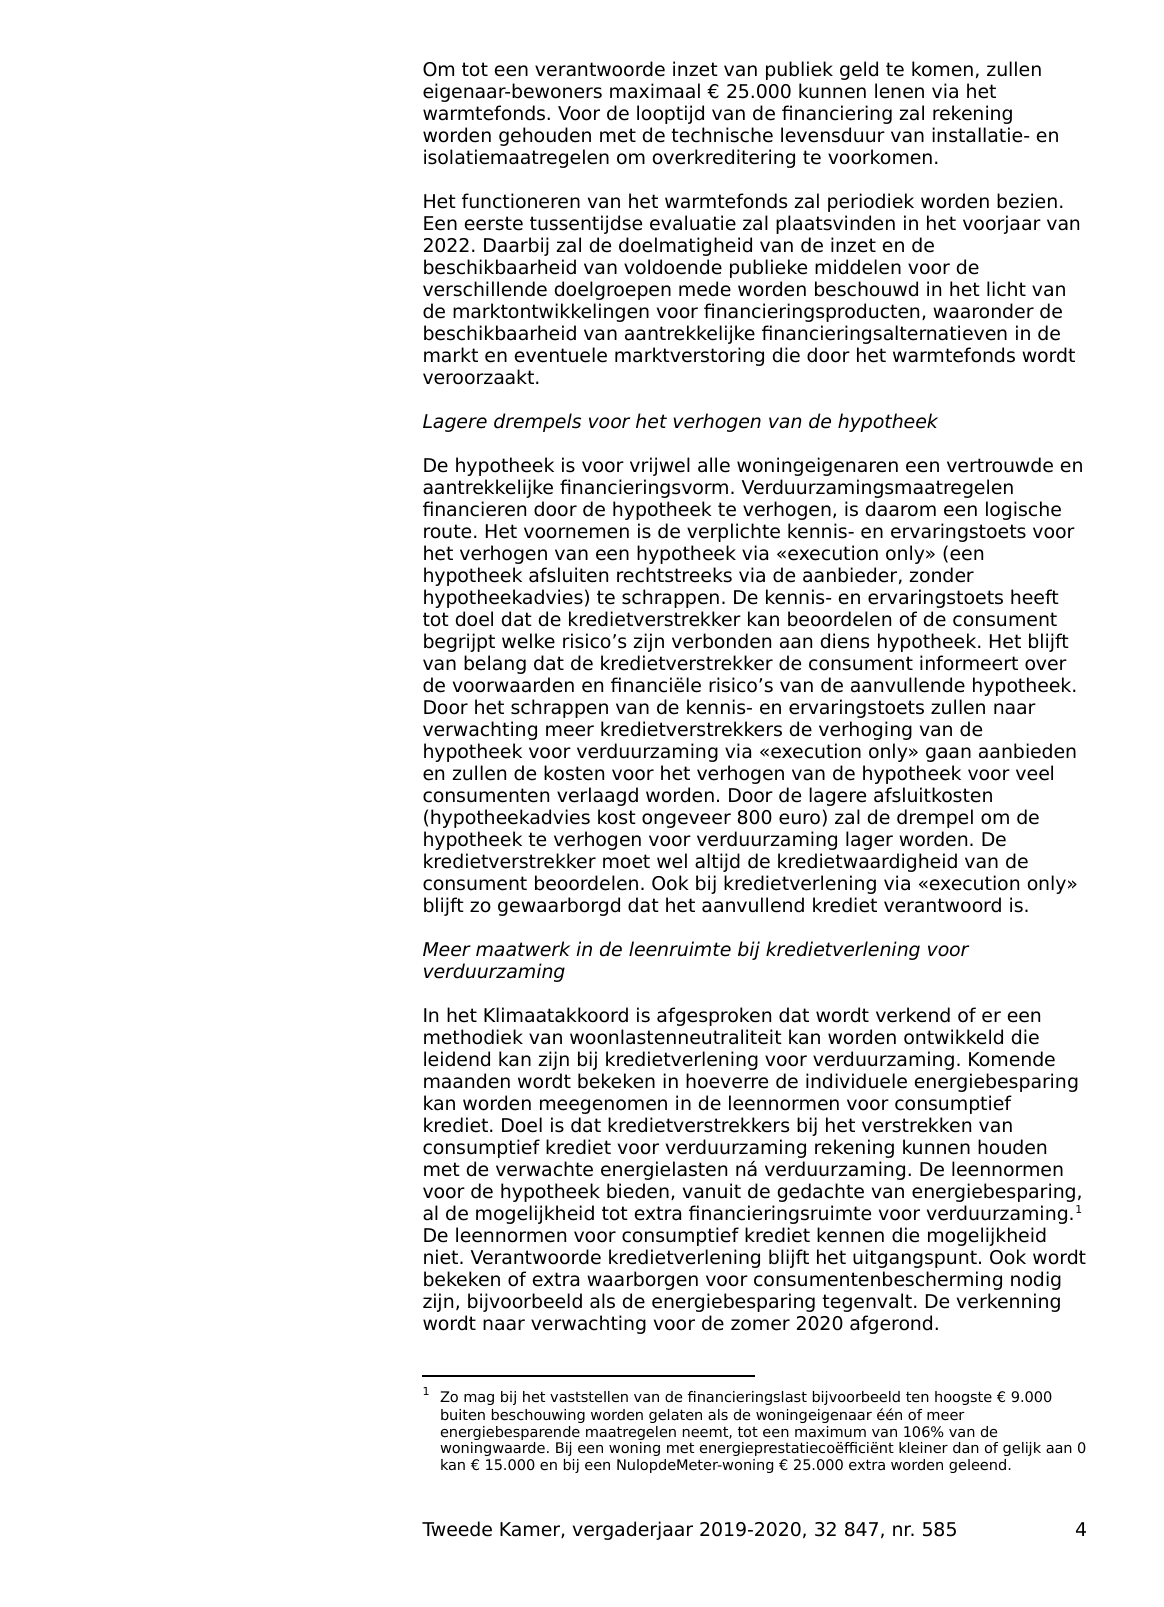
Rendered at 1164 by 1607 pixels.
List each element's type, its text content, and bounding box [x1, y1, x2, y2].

text Om tot een verantwoorde inzet van publiek geld te komen, zullen eigenaar-bewoners maximaal € 25.000 kunnen lenen via het warmtefonds. Voor de looptijd van de financiering zal rekening worden gehouden met de technische levensduur van installatie- en isolatiemaatregelen om overkreditering te voorkomen. [422, 59, 1087, 169]
subtitle Meer maatwerk in de leenruimte bij kredietverlening voor verduurzaming [422, 939, 1087, 983]
text De hypotheek is voor vrijwel alle woningeigenaren een vertrouwde en aantrekkelijke financieringsvorm. Verduurzamingsmaatregelen financieren door de hypotheek te verhogen, is daarom een logische route. Het voornemen is de verplichte kennis- en ervaringstoets voor het verhogen van een hypotheek via «execution only» (een hypotheek afsluiten rechtstreeks via de aanbieder, zonder hypotheekadvies) te schrappen. De kennis- en ervaringstoets heeft tot doel dat de kredietverstrekker kan beoordelen of de consument begrijpt welke risico’s zijn verbonden aan diens hypotheek. Het blijft van belang dat de kredietverstrekker de consument informeert over de voorwaarden en financiële risico’s van de aanvullende hypotheek. Door het schrappen van de kennis- en ervaringstoets zullen naar verwachting meer kredietverstrekkers de verhoging van de hypotheek voor verduurzaming via «execution only» gaan aanbieden en zullen de kosten voor het verhogen van de hypotheek voor veel consumenten verlaagd worden. Door de lagere afsluitkosten (hypotheekadvies kost ongeveer 800 euro) zal de drempel om de hypotheek te verhogen voor verduurzaming lager worden. De kredietverstrekker moet wel altijd de kredietwaardigheid van de consument beoordelen. Ook bij kredietverlening via «execution only» blijft zo gewaarborgd dat het aanvullend krediet verantwoord is. [422, 455, 1087, 917]
text Zo mag bij het vaststellen van de financieringslast bijvoorbeeld ten hoogste € 9.000 buiten beschouwing worden gelaten als de woningeigenaar één of meer energiebesparende maatregelen neemt, tot een maximum van 106% van de woningwaarde. Bij een woning met energieprestatiecoëfficiënt kleiner dan of gelijk aan 0 kan € 15.000 en bij een NulopdeMeter-woning € 25.000 extra worden geleend. [422, 1385, 1087, 1474]
text In het Klimaatakkoord is afgesproken dat wordt verkend of er een methodiek van woonlastenneutraliteit kan worden ontwikkeld die leidend kan zijn bij kredietverlening voor verduurzaming. Komende maanden wordt bekeken in hoeverre de individuele energiebesparing kan worden meegenomen in de leennormen voor consumptief krediet. Doel is dat kredietverstrekkers bij het verstrekken van consumptief krediet voor verduurzaming rekening kunnen houden met de verwachte energielasten ná verduurzaming. De leennormen voor de hypotheek bieden, vanuit de gedachte van energiebesparing, al de mogelijkheid tot extra financieringsruimte voor verduurzaming. De leennormen voor consumptief krediet kennen die mogelijkheid niet. Verantwoorde kredietverlening blijft het uitgangspunt. Ook wordt bekeken of extra waarborgen voor consumentenbescherming nodig zijn, bijvoorbeeld als de energiebesparing tegenvalt. De verkenning wordt naar verwachting voor de zomer 2020 afgerond. [422, 1005, 1087, 1335]
text Het functioneren van het warmtefonds zal periodiek worden bezien. Een eerste tussentijdse evaluatie zal plaatsvinden in het voorjaar van 2022. Daarbij zal de doelmatigheid van de inzet en de beschikbaarheid van voldoende publieke middelen voor de verschillende doelgroepen mede worden beschouwd in het licht van de marktontwikkelingen voor financieringsproducten, waaronder de beschikbaarheid van aantrekkelijke financieringsalternatieven in de markt en eventuele marktverstoring die door het warmtefonds wordt veroorzaakt. [422, 191, 1087, 389]
subtitle Lagere drempels voor het verhogen van de hypotheek [422, 411, 1087, 433]
